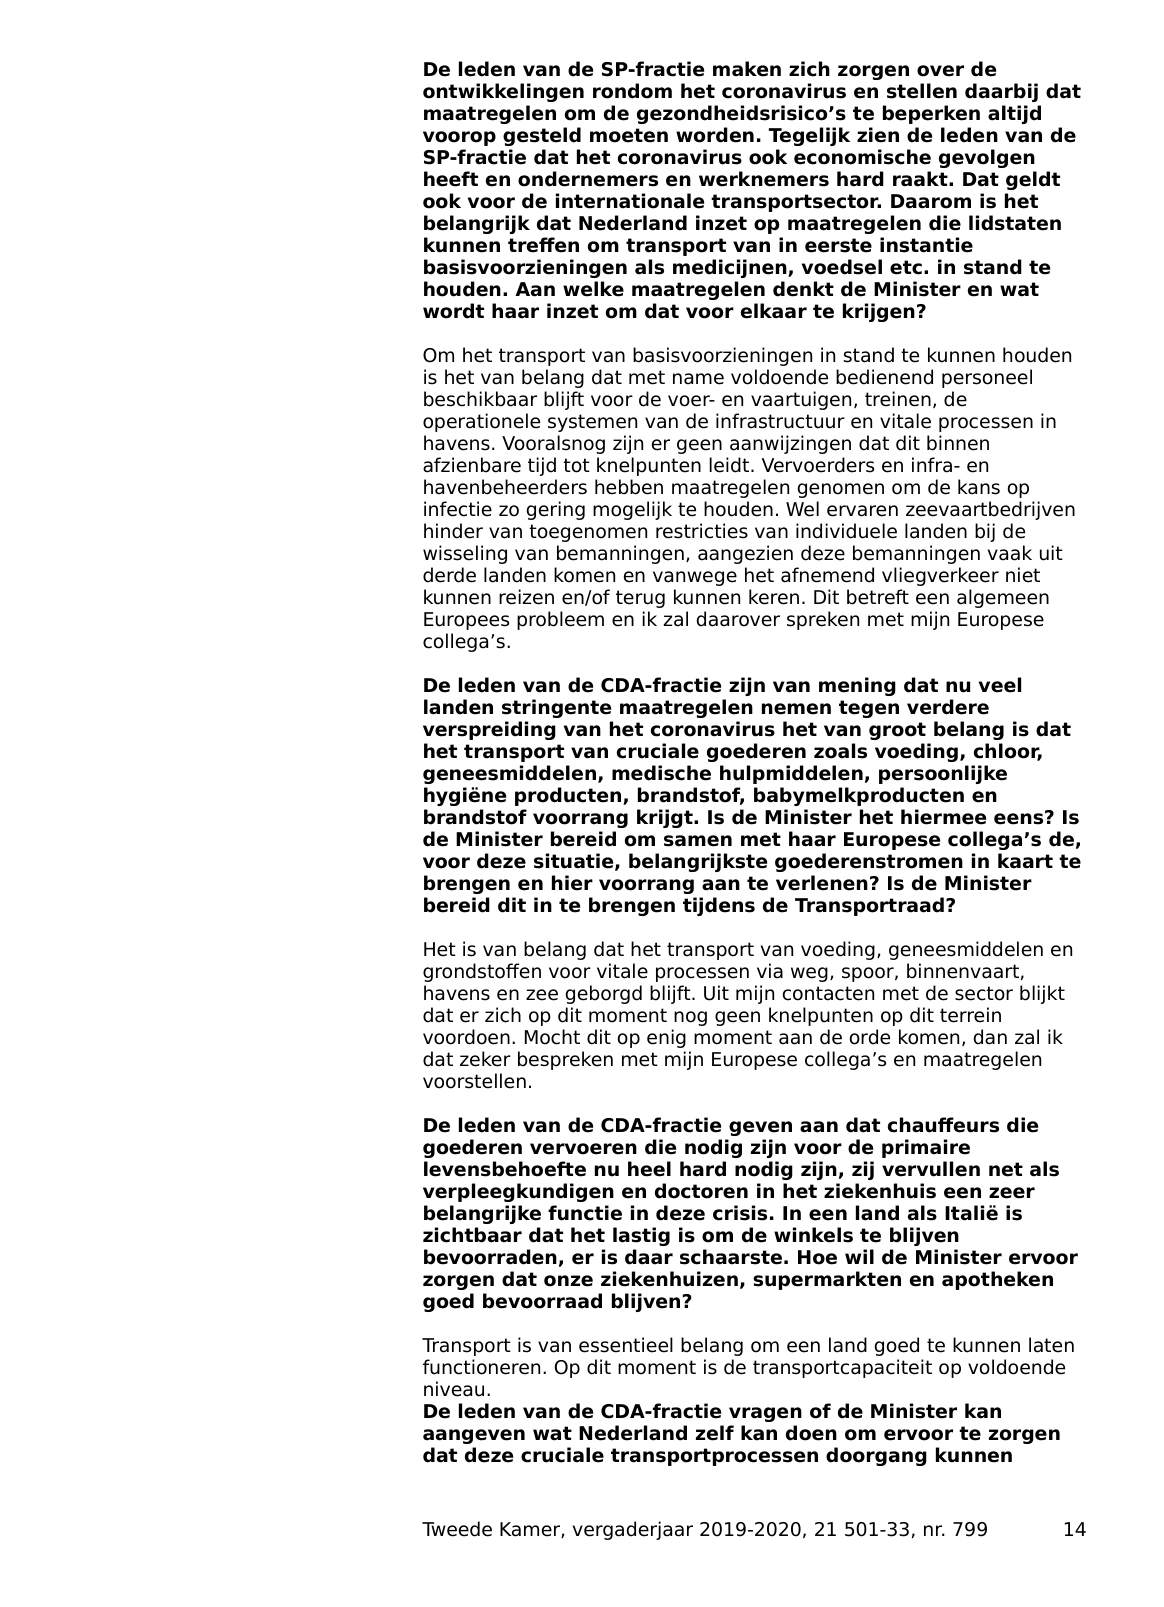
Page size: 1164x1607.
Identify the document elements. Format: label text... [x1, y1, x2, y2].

text Het is van belang dat het transport van voeding, geneesmiddelen en grondstoffen voor vitale processen via weg, spoor, binnenvaart, havens en zee geborgd blijft. Uit mijn contacten met de sector blijkt dat er zich op dit moment nog geen knelpunten op dit terrein voordoen. Mocht dit op enig moment aan de orde komen, dan zal ik dat zeker bespreken met mijn Europese collega’s en maatregelen voorstellen. [422, 939, 1087, 1093]
text De leden van de SP-fractie maken zich zorgen over de ontwikkelingen rondom het coronavirus en stellen daarbij dat maatregelen om de gezondheidsrisico’s te beperken altijd voorop gesteld moeten worden. Tegelijk zien de leden van de SP-fractie dat het coronavirus ook economische gevolgen heeft en ondernemers en werknemers hard raakt. Dat geldt ook voor de internationale transportsector. Daarom is het belangrijk dat Nederland inzet op maatregelen die lidstaten kunnen treffen om transport van in eerste instantie basisvoorzieningen als medicijnen, voedsel etc. in stand te houden. Aan welke maatregelen denkt de Minister en wat wordt haar inzet om dat voor elkaar te krijgen? [422, 59, 1087, 323]
text Transport is van essentieel belang om een land goed te kunnen laten functioneren. Op dit moment is de transportcapaciteit op voldoende niveau. [422, 1335, 1087, 1401]
text De leden van de CDA-fractie geven aan dat chauffeurs die goederen vervoeren die nodig zijn voor de primaire levensbehoefte nu heel hard nodig zijn, zij vervullen net als verpleegkundigen en doctoren in het ziekenhuis een zeer belangrijke functie in deze crisis. In een land als Italië is zichtbaar dat het lastig is om de winkels te blijven bevoorraden, er is daar schaarste. Hoe wil de Minister ervoor zorgen dat onze ziekenhuizen, supermarkten en apotheken goed bevoorraad blijven? [422, 1115, 1087, 1313]
text Om het transport van basisvoorzieningen in stand te kunnen houden is het van belang dat met name voldoende bedienend personeel beschikbaar blijft voor de voer- en vaartuigen, treinen, de operationele systemen van de infrastructuur en vitale processen in havens. Vooralsnog zijn er geen aanwijzingen dat dit binnen afzienbare tijd tot knelpunten leidt. Vervoerders en infra- en havenbeheerders hebben maatregelen genomen om de kans op infectie zo gering mogelijk te houden. Wel ervaren zeevaartbedrijven hinder van toegenomen restricties van individuele landen bij de wisseling van bemanningen, aangezien deze bemanningen vaak uit derde landen komen en vanwege het afnemend vliegverkeer niet kunnen reizen en/of terug kunnen keren. Dit betreft een algemeen Europees probleem en ik zal daarover spreken met mijn Europese collega’s. [422, 345, 1087, 653]
text De leden van de CDA-fractie vragen of de Minister kan aangeven wat Nederland zelf kan doen om ervoor te zorgen dat deze cruciale transportprocessen doorgang kunnen [422, 1401, 1087, 1467]
text De leden van de CDA-fractie zijn van mening dat nu veel landen stringente maatregelen nemen tegen verdere verspreiding van het coronavirus het van groot belang is dat het transport van cruciale goederen zoals voeding, chloor, geneesmiddelen, medische hulpmiddelen, persoonlijke hygiëne producten, brandstof, babymelkproducten en brandstof voorrang krijgt. Is de Minister het hiermee eens? Is de Minister bereid om samen met haar Europese collega’s de, voor deze situatie, belangrijkste goederenstromen in kaart te brengen en hier voorrang aan te verlenen? Is de Minister bereid dit in te brengen tijdens de Transportraad? [422, 675, 1087, 917]
